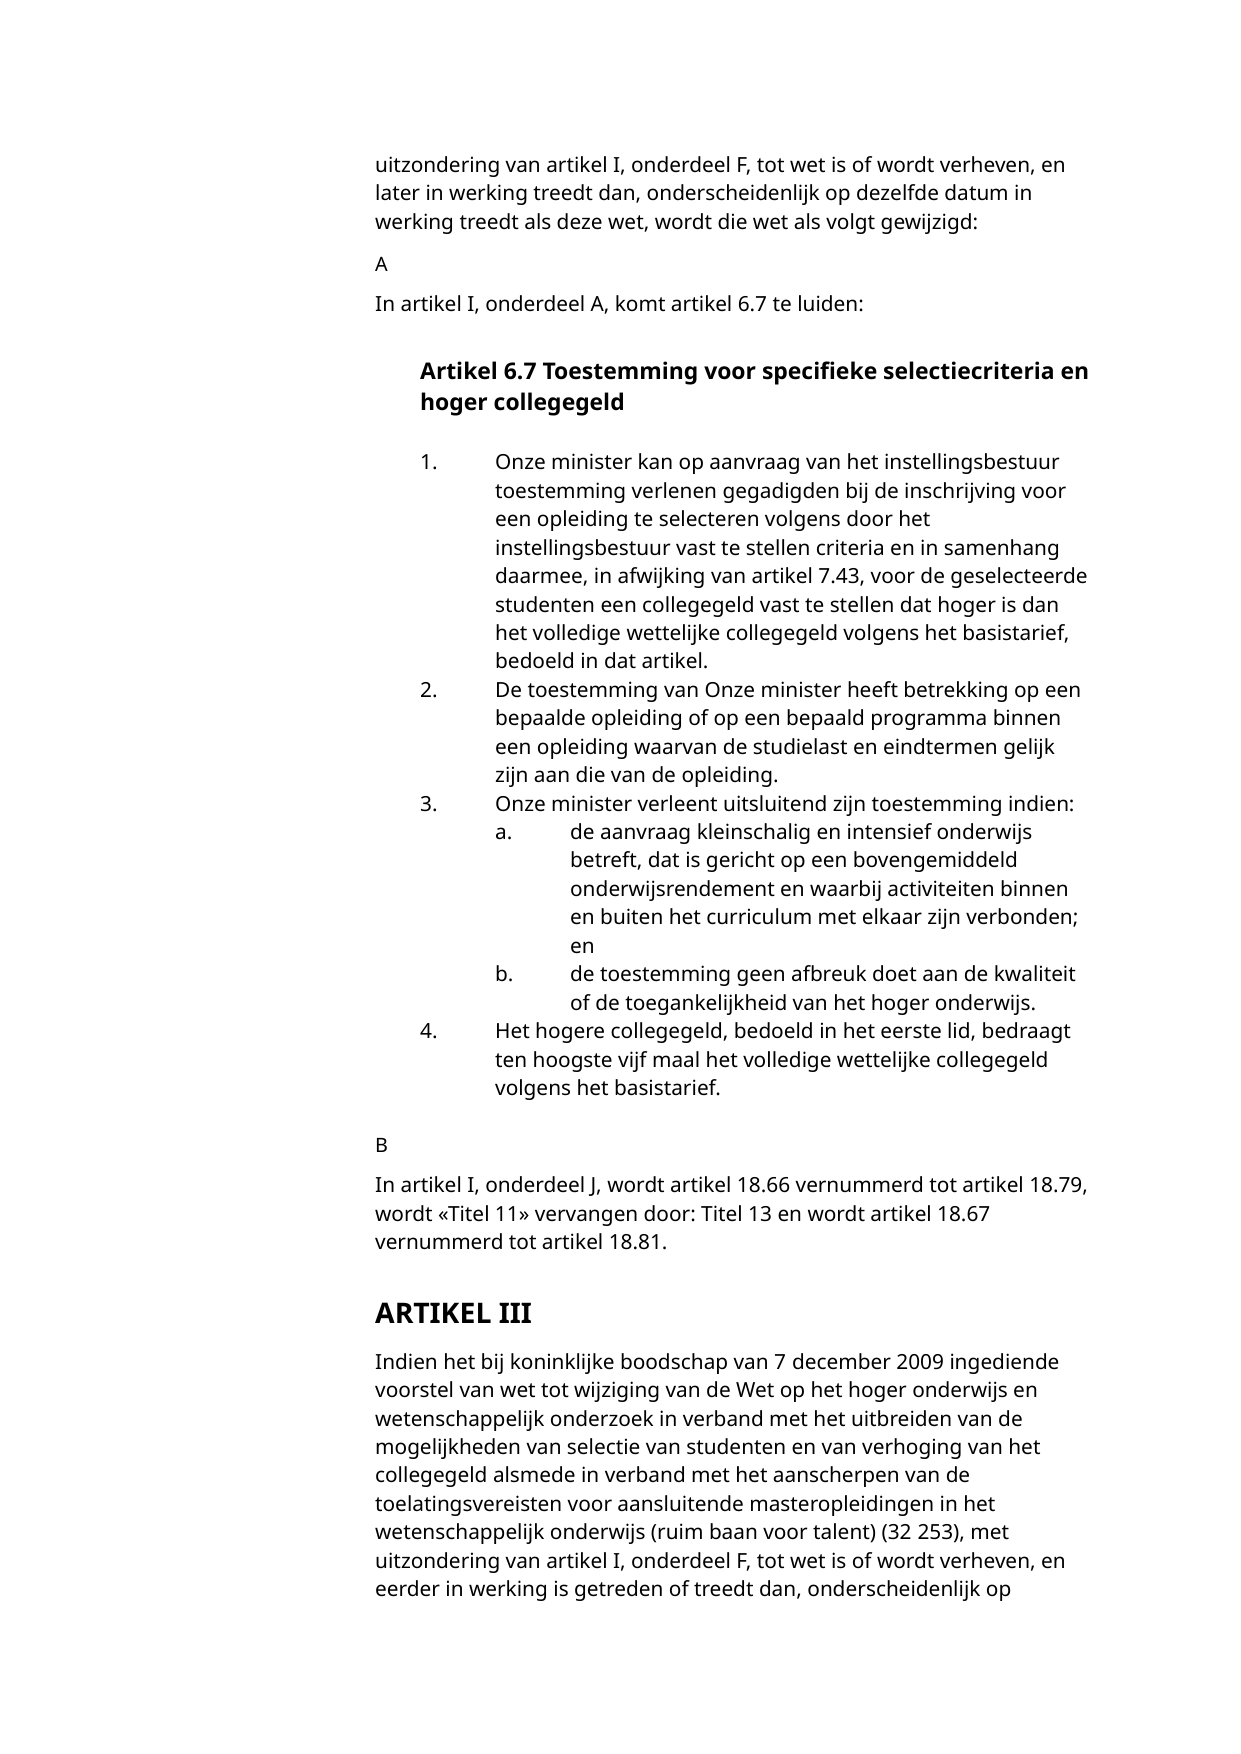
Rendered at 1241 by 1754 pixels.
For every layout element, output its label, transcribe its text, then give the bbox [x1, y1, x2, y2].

text Indien het bij koninklijke boodschap van 7 december 2009 ingediende voorstel van wet tot wijziging van de Wet op het hoger onderwijs en wetenschappelijk onderzoek in verband met het uitbreiden van de mogelijkheden van selectie van studenten en van verhoging van het collegegeld alsmede in verband met het aanscherpen van de toelatingsvereisten voor aansluitende masteropleidingen in het wetenschappelijk onderwijs (ruim baan voor talent) (32 253), met uitzondering van artikel I, onderdeel F, tot wet is of wordt verheven, en eerder in werking is getreden of treedt dan, onderscheidenlijk op [375, 1347, 1090, 1603]
subtitle ARTIKEL III [375, 1293, 1090, 1332]
text B [375, 1132, 1090, 1158]
list Onze minister kan op aanvraag van het instellingsbestuur toestemming verlenen gegadigden bij de inschrijving voor een opleiding te selecteren volgens door het instellingsbestuur vast te stellen criteria en in samenhang daarmee, in afwijking van artikel 7.43, voor de geselecteerde studenten een collegegeld vast te stellen dat hoger is dan het volledige wettelijke collegegeld volgens het basistarief, bedoeld in dat artikel. [420, 447, 1090, 675]
text In artikel I, onderdeel J, wordt artikel 18.66 vernummerd tot artikel 18.79, wordt «Titel 11» vervangen door: Titel 13 en wordt artikel 18.67 vernummerd tot artikel 18.81. [375, 1170, 1090, 1256]
subtitle Artikel 6.7 Toestemming voor specifieke selectiecriteria en hoger collegegeld [420, 355, 1090, 417]
list de aanvraag kleinschalig en intensief onderwijs betreft, dat is gericht op een bovengemiddeld onderwijsrendement en waarbij activiteiten binnen en buiten het curriculum met elkaar zijn verbonden; en [495, 817, 1090, 959]
text A [375, 250, 1090, 277]
list Onze minister verleent uitsluitend zijn toestemming indien: [420, 789, 1090, 817]
list de toestemming geen afbreuk doet aan de kwaliteit of de toegankelijkheid van het hoger onderwijs. [495, 959, 1090, 1016]
text In artikel I, onderdeel A, komt artikel 6.7 te luiden: [375, 289, 1090, 317]
list Het hogere collegegeld, bedoeld in het eerste lid, bedraagt ten hoogste vijf maal het volledige wettelijke collegegeld volgens het basistarief. [420, 1016, 1090, 1102]
text uitzondering van artikel I, onderdeel F, tot wet is of wordt verheven, en later in werking treedt dan, onderscheidenlijk op dezelfde datum in werking treedt als deze wet, wordt die wet als volgt gewijzigd: [375, 150, 1090, 235]
list De toestemming van Onze minister heeft betrekking op een bepaalde opleiding of op een bepaald programma binnen een opleiding waarvan de studielast en eindtermen gelijk zijn aan die van de opleiding. [420, 675, 1090, 789]
